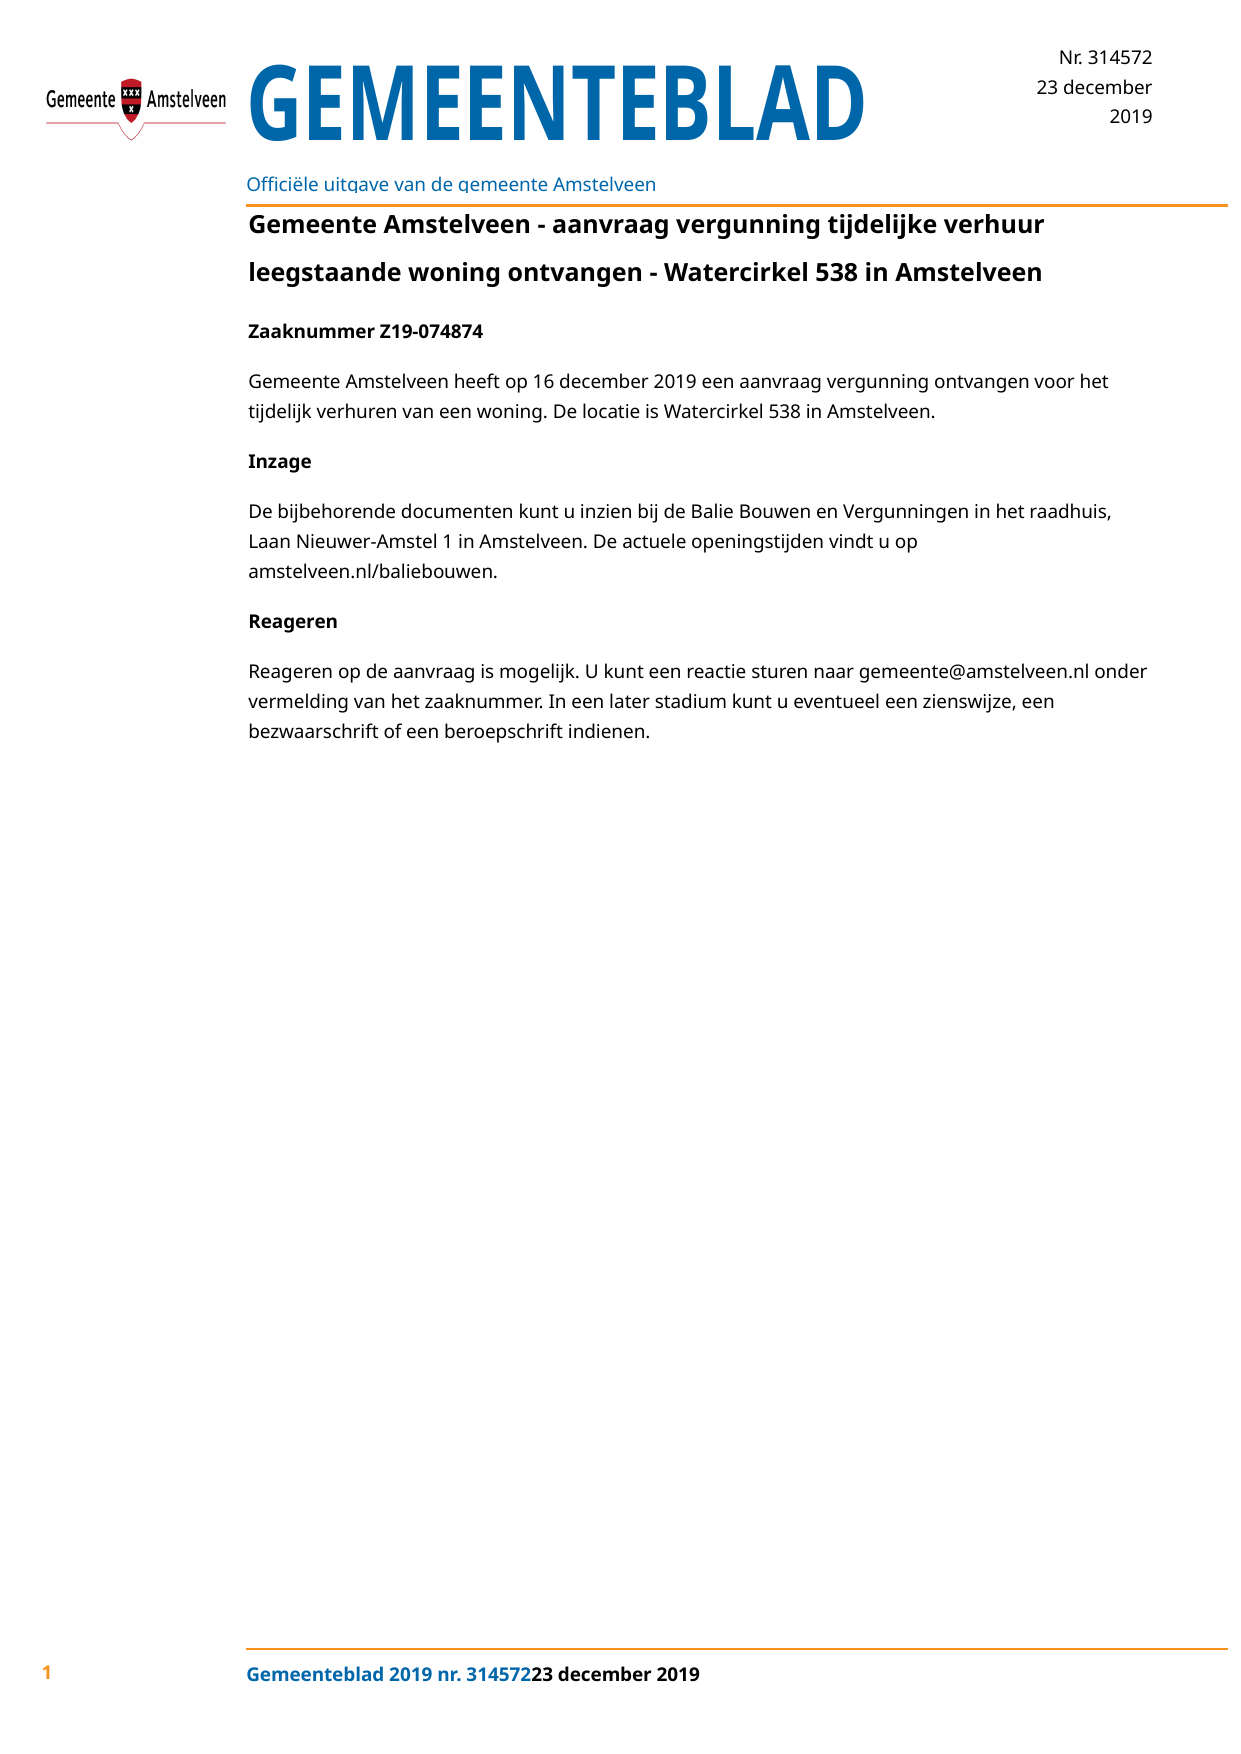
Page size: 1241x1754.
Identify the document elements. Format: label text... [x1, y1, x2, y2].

text Inzage [248, 448, 1152, 474]
text De bijbehorende documenten kunt u inzien bij de Balie Bouwen en Vergunningen in het raadhuis, Laan Nieuwer-Amstel 1 in Amstelveen. De actuele openingstijden vindt u op amstelveen.nl/baliebouwen. [248, 499, 1152, 584]
text Zaaknummer Z19-074874 [248, 318, 1152, 344]
text Gemeente Amstelveen heeft op 16 december 2019 een aanvraag vergunning ontvangen voor het tijdelijk verhuren van een woning. De locatie is Watercirkel 538 in Amstelveen. [248, 368, 1152, 424]
picture [41, 47, 231, 172]
text Reageren [248, 608, 1152, 634]
text Gemeente Amstelveen - aanvraag vergunning tijdelijke verhuur leegstaande woning ontvangen - Watercirkel 538 in Amstelveen [248, 207, 1152, 288]
text Reageren op de aanvraag is mogelijk. U kunt een reactie sturen naar gemeente@amstelveen.nl onder vermelding van het zaaknummer. In een later stadium kunt u eventueel een zienswijze, een bezwaarschrift of een beroepschrift indienen. [248, 659, 1152, 744]
